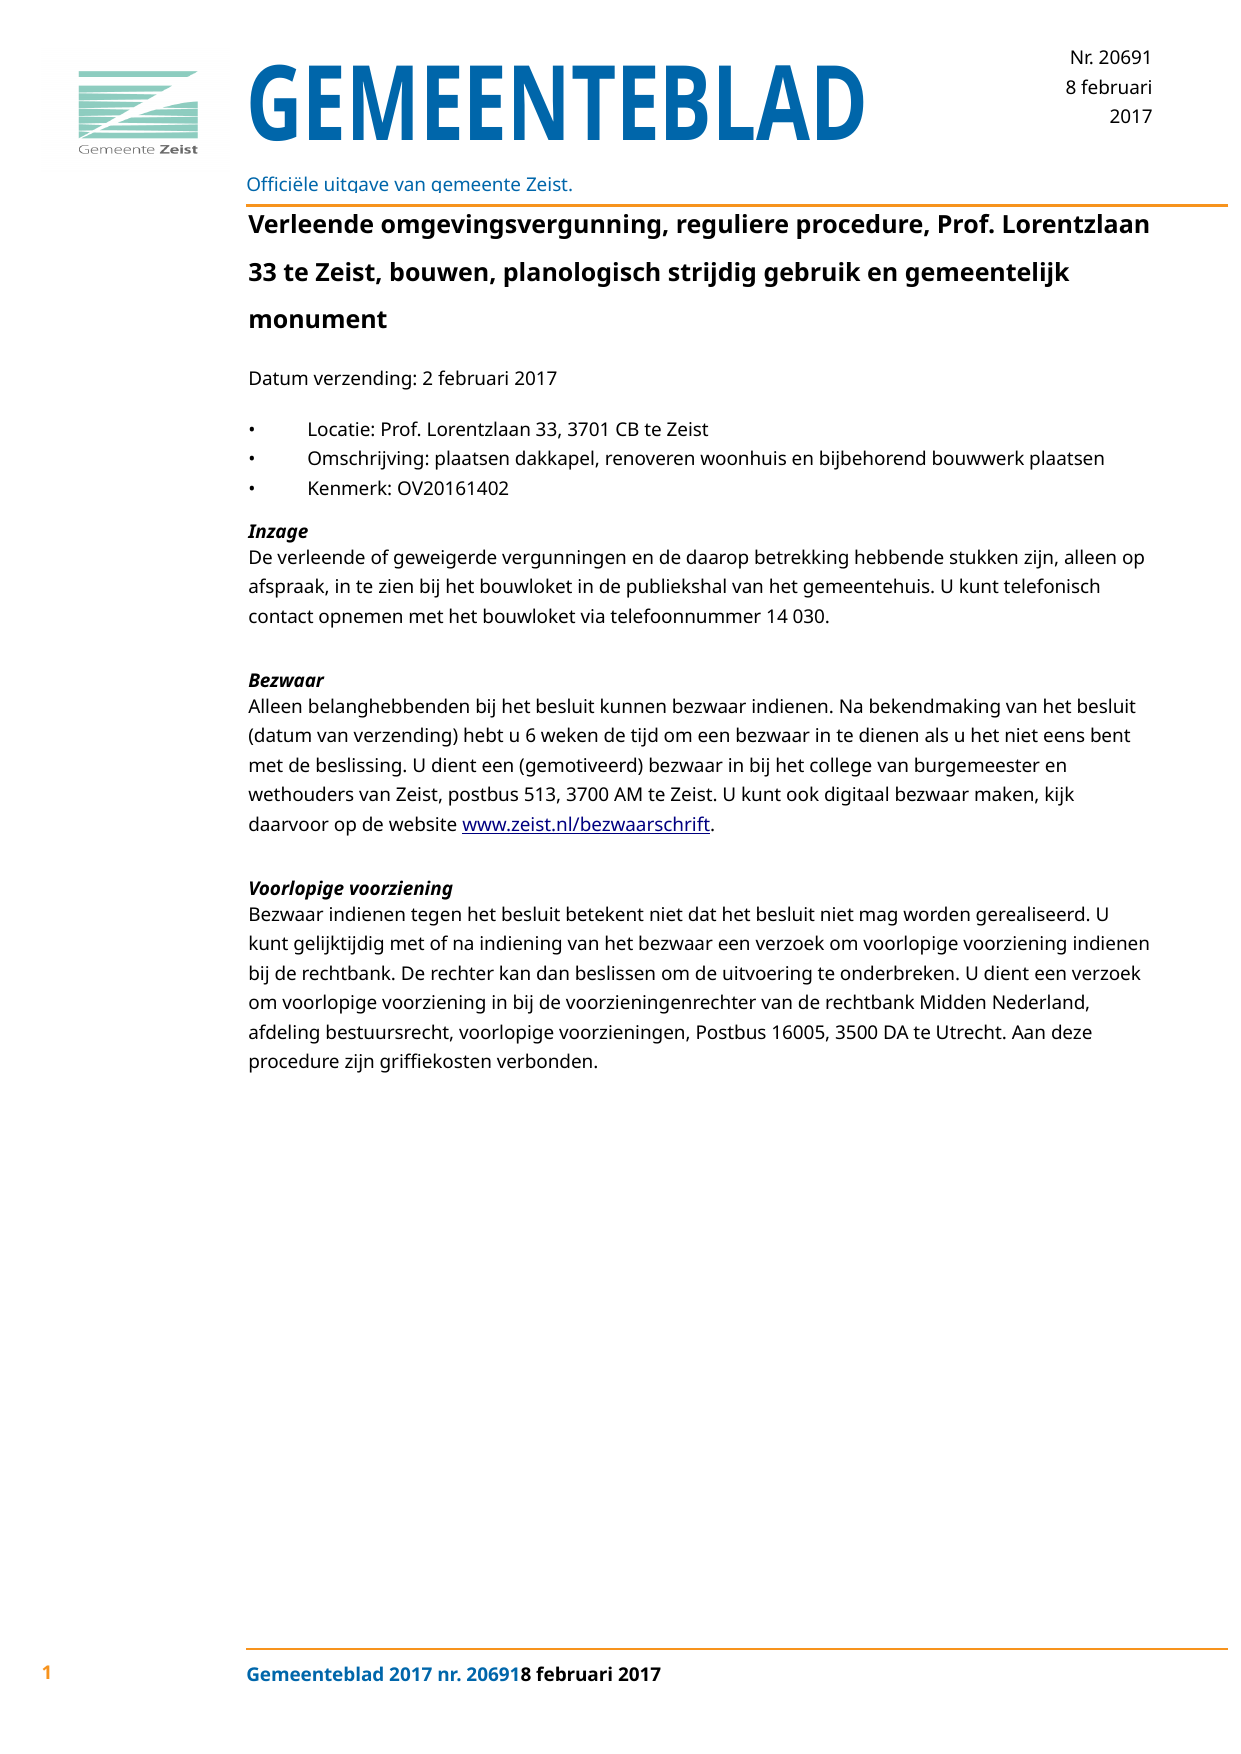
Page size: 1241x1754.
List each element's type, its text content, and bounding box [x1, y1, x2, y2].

text Bezwaar indienen tegen het besluit betekent niet dat het besluit niet mag worden gerealiseerd. U kunt gelijktijdig met of na indiening van het bezwaar een verzoek om voorlopige voorziening indienen bij de rechtbank. De rechter kan dan beslissen om de uitvoering te onderbreken. U dient een verzoek om voorlopige voorziening in bij de voorzieningenrechter van de rechtbank Midden Nederland, afdeling bestuursrecht, voorlopige voorzieningen, Postbus 16005, 3500 DA te Utrecht. Aan deze procedure zijn griffiekosten verbonden. [248, 901, 1152, 1074]
picture [41, 47, 231, 172]
text Datum verzending: 2 februari 2017 [248, 366, 1152, 391]
list Omschrijving: plaatsen dakkapel, renoveren woonhuis en bijbehorend bouwwerk plaatsen [248, 446, 1152, 471]
text Voorlopige voorziening [248, 875, 1152, 901]
list Locatie: Prof. Lorentzlaan 33, 3701 CB te Zeist [248, 416, 1152, 442]
text Alleen belanghebbenden bij het besluit kunnen bezwaar indienen. Na bekendmaking van het besluit (datum van verzending) hebt u 6 weken de tijd om een bezwaar in te dienen als u het niet eens bent met de beslissing. U dient een (gemotiveerd) bezwaar in bij het college van burgemeester en wethouders van Zeist, postbus 513, 3700 AM te Zeist. U kunt ook digitaal bezwaar maken, kijk daarvoor op de website www.zeist.nl/bezwaarschrift. [248, 693, 1152, 837]
text Inzage [248, 518, 1152, 544]
list Kenmerk: OV20161402 [248, 475, 1152, 501]
text Verleende omgevingsvergunning, reguliere procedure, Prof. Lorentzlaan 33 te Zeist, bouwen, planologisch strijdig gebruik en gemeentelijk monument [248, 207, 1152, 336]
text De verleende of geweigerde vergunningen en de daarop betrekking hebbende stukken zijn, alleen op afspraak, in te zien bij het bouwloket in de publiekshal van het gemeentehuis. U kunt telefonisch contact opnemen met het bouwloket via telefoonnummer 14 030. [248, 544, 1152, 629]
text Bezwaar [248, 667, 1152, 693]
